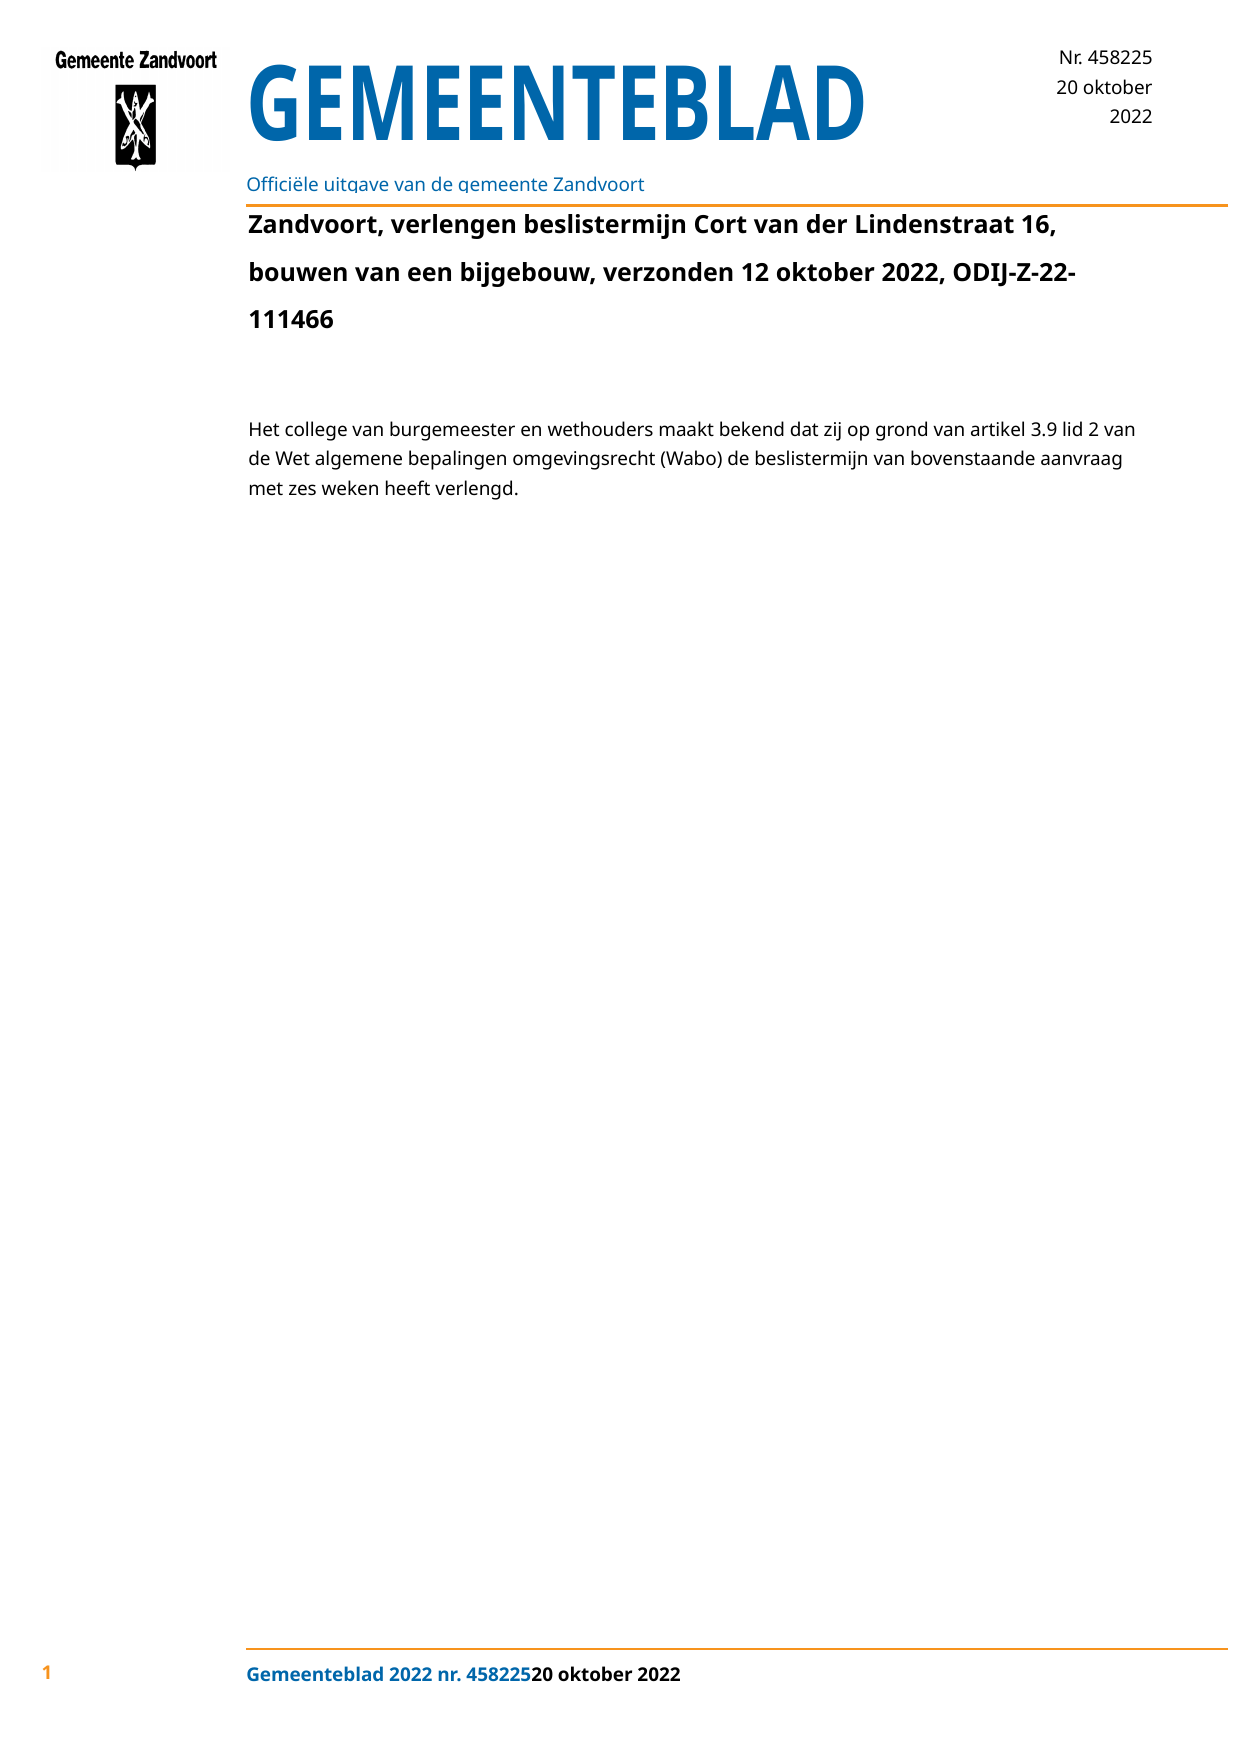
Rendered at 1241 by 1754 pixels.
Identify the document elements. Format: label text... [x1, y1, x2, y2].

text Zandvoort, verlengen beslistermijn Cort van der Lindenstraat 16, bouwen van een bijgebouw, verzonden 12 oktober 2022, ODIJ-Z-22-111466 [248, 207, 1152, 336]
text Het college van burgemeester en wethouders maakt bekend dat zij op grond van artikel 3.9 lid 2 van de Wet algemene bepalingen omgevingsrecht (Wabo) de beslistermijn van bovenstaande aanvraag met zes weken heeft verlengd. [248, 416, 1152, 501]
picture [41, 47, 231, 172]
